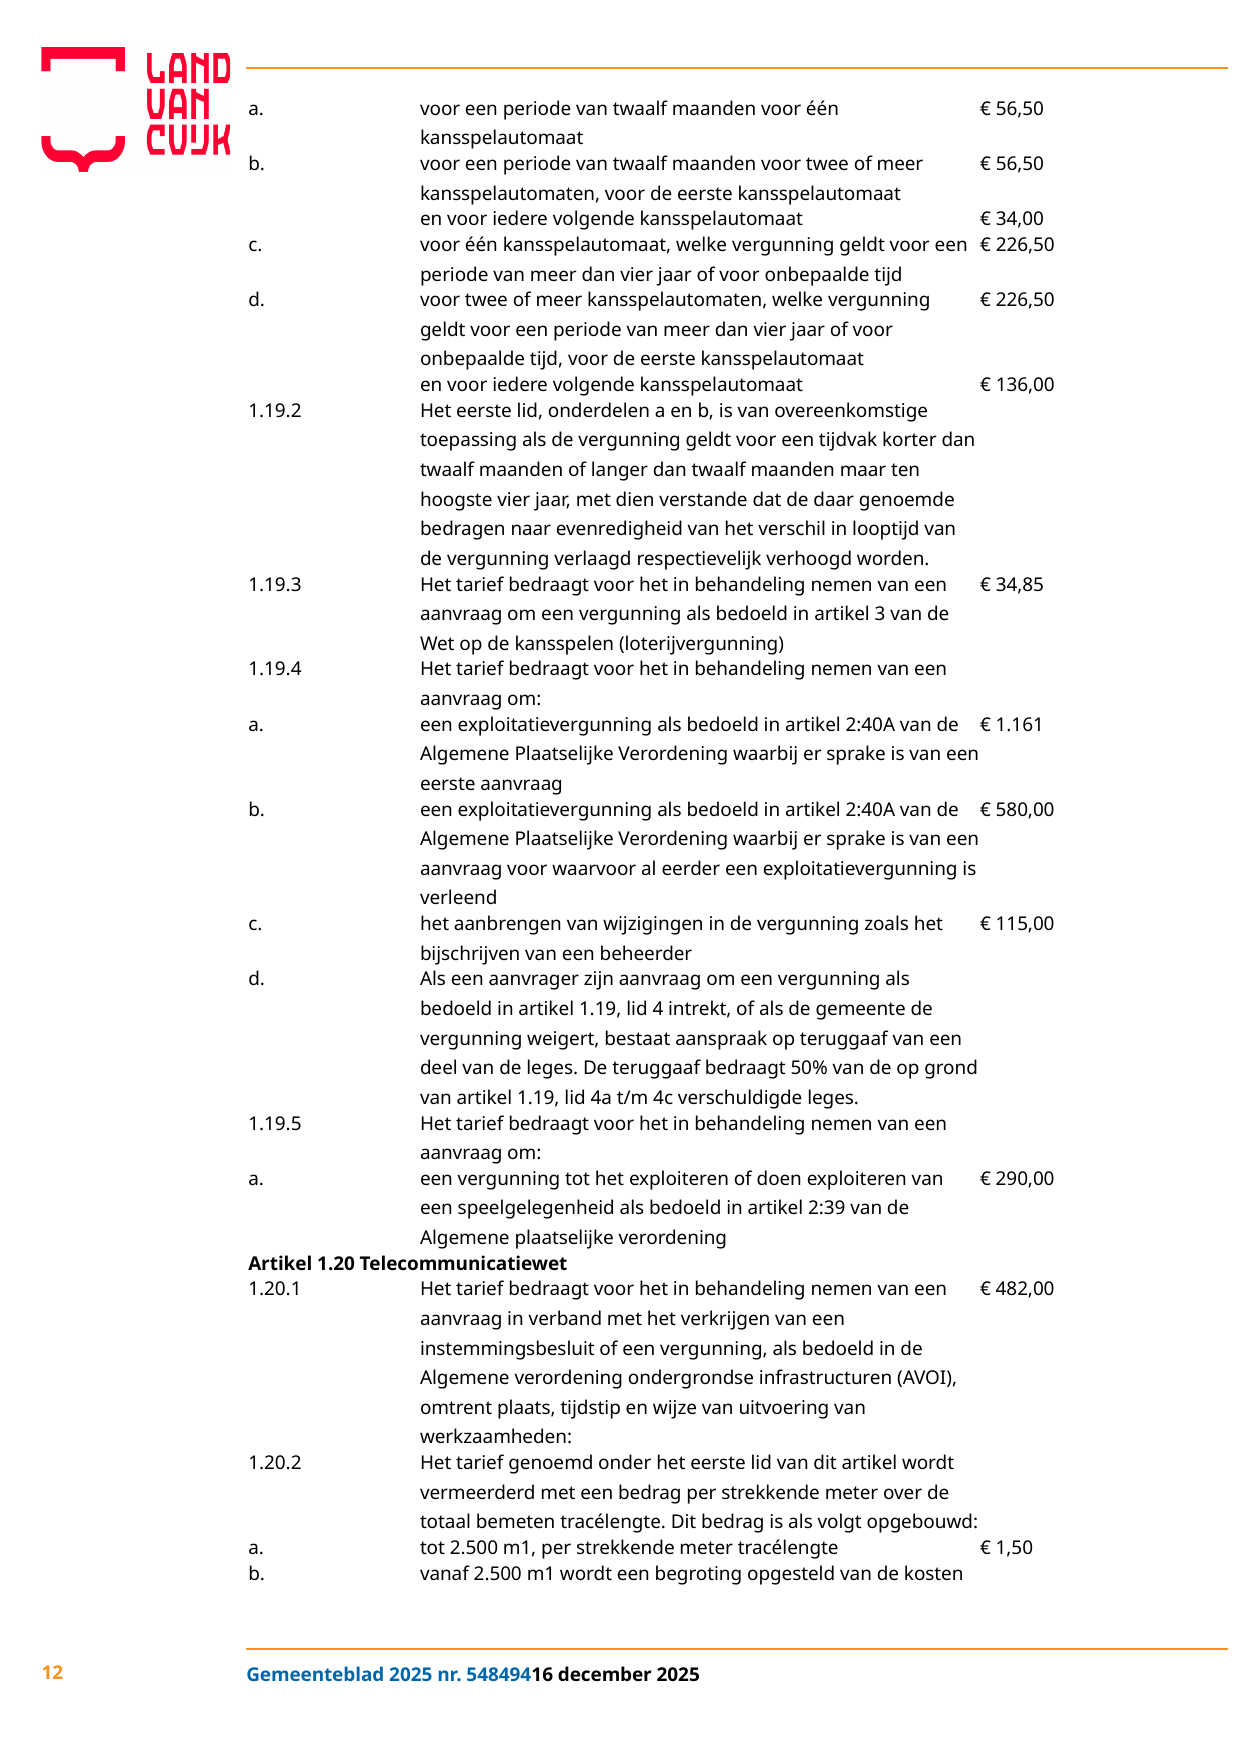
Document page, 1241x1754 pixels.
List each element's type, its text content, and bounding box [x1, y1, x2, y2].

table_cell [248, 371, 420, 397]
table_cell Het tarief bedraagt voor het in behandeling nemen van een aanvraag om: [420, 1110, 980, 1165]
table_cell d. [248, 286, 420, 371]
table_cell b. [248, 796, 420, 910]
table_cell 1.19.2 [248, 397, 420, 571]
table_cell [980, 966, 1152, 1110]
table_cell € 580,00 [980, 796, 1152, 910]
table_cell 1.19.5 [248, 1110, 420, 1165]
table_cell [980, 1110, 1152, 1165]
table_cell en voor iedere volgende kansspelautomaat [420, 205, 980, 231]
table_cell [980, 397, 1152, 571]
table_cell € 1.161 [980, 711, 1152, 796]
table_cell € 290,00 [980, 1165, 1152, 1250]
table_cell en voor iedere volgende kansspelautomaat [420, 371, 980, 397]
table_cell een exploitatievergunning als bedoeld in artikel 2:40A van de Algemene Plaatselijke Verordening waarbij er sprake is van een eerste aanvraag [420, 711, 980, 796]
table_cell [980, 1560, 1152, 1586]
table_cell Het tarief bedraagt voor het in behandeling nemen van een aanvraag om een vergunning als bedoeld in artikel 3 van de Wet op de kansspelen (loterijvergunning) [420, 571, 980, 656]
table_cell € 136,00 [980, 371, 1152, 397]
table_cell [248, 205, 420, 231]
table_cell Het eerste lid, onderdelen a en b, is van overeenkomstige toepassing als de vergunning geldt voor een tijdvak korter dan twaalf maanden of langer dan twaalf maanden maar ten hoogste vier jaar, met dien verstande dat de daar genoemde bedragen naar evenredigheid van het verschil in looptijd van de vergunning verlaagd respectievelijk verhoogd worden. [420, 397, 980, 571]
table_cell Het tarief bedraagt voor het in behandeling nemen van een aanvraag om: [420, 656, 980, 711]
table_cell € 1,50 [980, 1534, 1152, 1560]
table_cell a. [248, 1534, 420, 1560]
table_cell a. [248, 1165, 420, 1250]
table_cell 1.19.3 [248, 571, 420, 656]
table_cell 1.20.1 [248, 1276, 420, 1449]
table_cell € 226,50 [980, 231, 1152, 286]
table_cell voor twee of meer kansspelautomaten, welke vergunning geldt voor een periode van meer dan vier jaar of voor onbepaalde tijd, voor de eerste kansspelautomaat [420, 286, 980, 371]
table_cell voor één kansspelautomaat, welke vergunning geldt voor een periode van meer dan vier jaar of voor onbepaalde tijd [420, 231, 980, 286]
table_cell € 34,85 [980, 571, 1152, 656]
table_cell Het tarief genoemd onder het eerste lid van dit artikel wordt vermeerderd met een bedrag per strekkende meter over de totaal bemeten tracélengte. Dit bedrag is als volgt opgebouwd: [420, 1449, 980, 1534]
table_cell € 34,00 [980, 205, 1152, 231]
table_cell Artikel 1.20 Telecommunicatiewet [248, 1250, 980, 1276]
table_cell [980, 1250, 1152, 1276]
table_cell [980, 1449, 1152, 1534]
table_cell voor een periode van twaalf maanden voor één kansspelautomaat [420, 95, 980, 150]
table_cell € 56,50 [980, 150, 1152, 205]
table_cell tot 2.500 m1, per strekkende meter tracélengte [420, 1534, 980, 1560]
table_cell vanaf 2.500 m1 wordt een begroting opgesteld van de kosten [420, 1560, 980, 1586]
table_cell b. [248, 1560, 420, 1586]
table_cell € 482,00 [980, 1276, 1152, 1449]
table_cell een exploitatievergunning als bedoeld in artikel 2:40A van de Algemene Plaatselijke Verordening waarbij er sprake is van een aanvraag voor waarvoor al eerder een exploitatievergunning is verleend [420, 796, 980, 910]
table_cell a. [248, 711, 420, 796]
table_cell het aanbrengen van wijzigingen in de vergunning zoals het bijschrijven van een beheerder [420, 910, 980, 966]
table_cell € 226,50 [980, 286, 1152, 371]
table_cell Het tarief bedraagt voor het in behandeling nemen van een aanvraag in verband met het verkrijgen van een instemmingsbesluit of een vergunning, als bedoeld in de Algemene verordening ondergrondse infrastructuren (AVOI), omtrent plaats, tijdstip en wijze van uitvoering van werkzaamheden: [420, 1276, 980, 1449]
table_cell € 56,50 [980, 95, 1152, 150]
table_cell 1.20.2 [248, 1449, 420, 1534]
table_cell b. [248, 150, 420, 205]
table_cell c. [248, 910, 420, 966]
table_cell [980, 656, 1152, 711]
table_cell c. [248, 231, 420, 286]
table_cell € 115,00 [980, 910, 1152, 966]
picture [41, 47, 231, 172]
table_cell voor een periode van twaalf maanden voor twee of meer kansspelautomaten, voor de eerste kansspelautomaat [420, 150, 980, 205]
table_cell een vergunning tot het exploiteren of doen exploiteren van een speelgelegenheid als bedoeld in artikel 2:39 van de Algemene plaatselijke verordening [420, 1165, 980, 1250]
table_cell 1.19.4 [248, 656, 420, 711]
table_cell Als een aanvrager zijn aanvraag om een vergunning als bedoeld in artikel 1.19, lid 4 intrekt, of als de gemeente de vergunning weigert, bestaat aanspraak op teruggaaf van een deel van de leges. De teruggaaf bedraagt 50% van de op grond van artikel 1.19, lid 4a t/m 4c verschuldigde leges. [420, 966, 980, 1110]
table_cell a. [248, 95, 420, 150]
table_cell d. [248, 966, 420, 1110]
